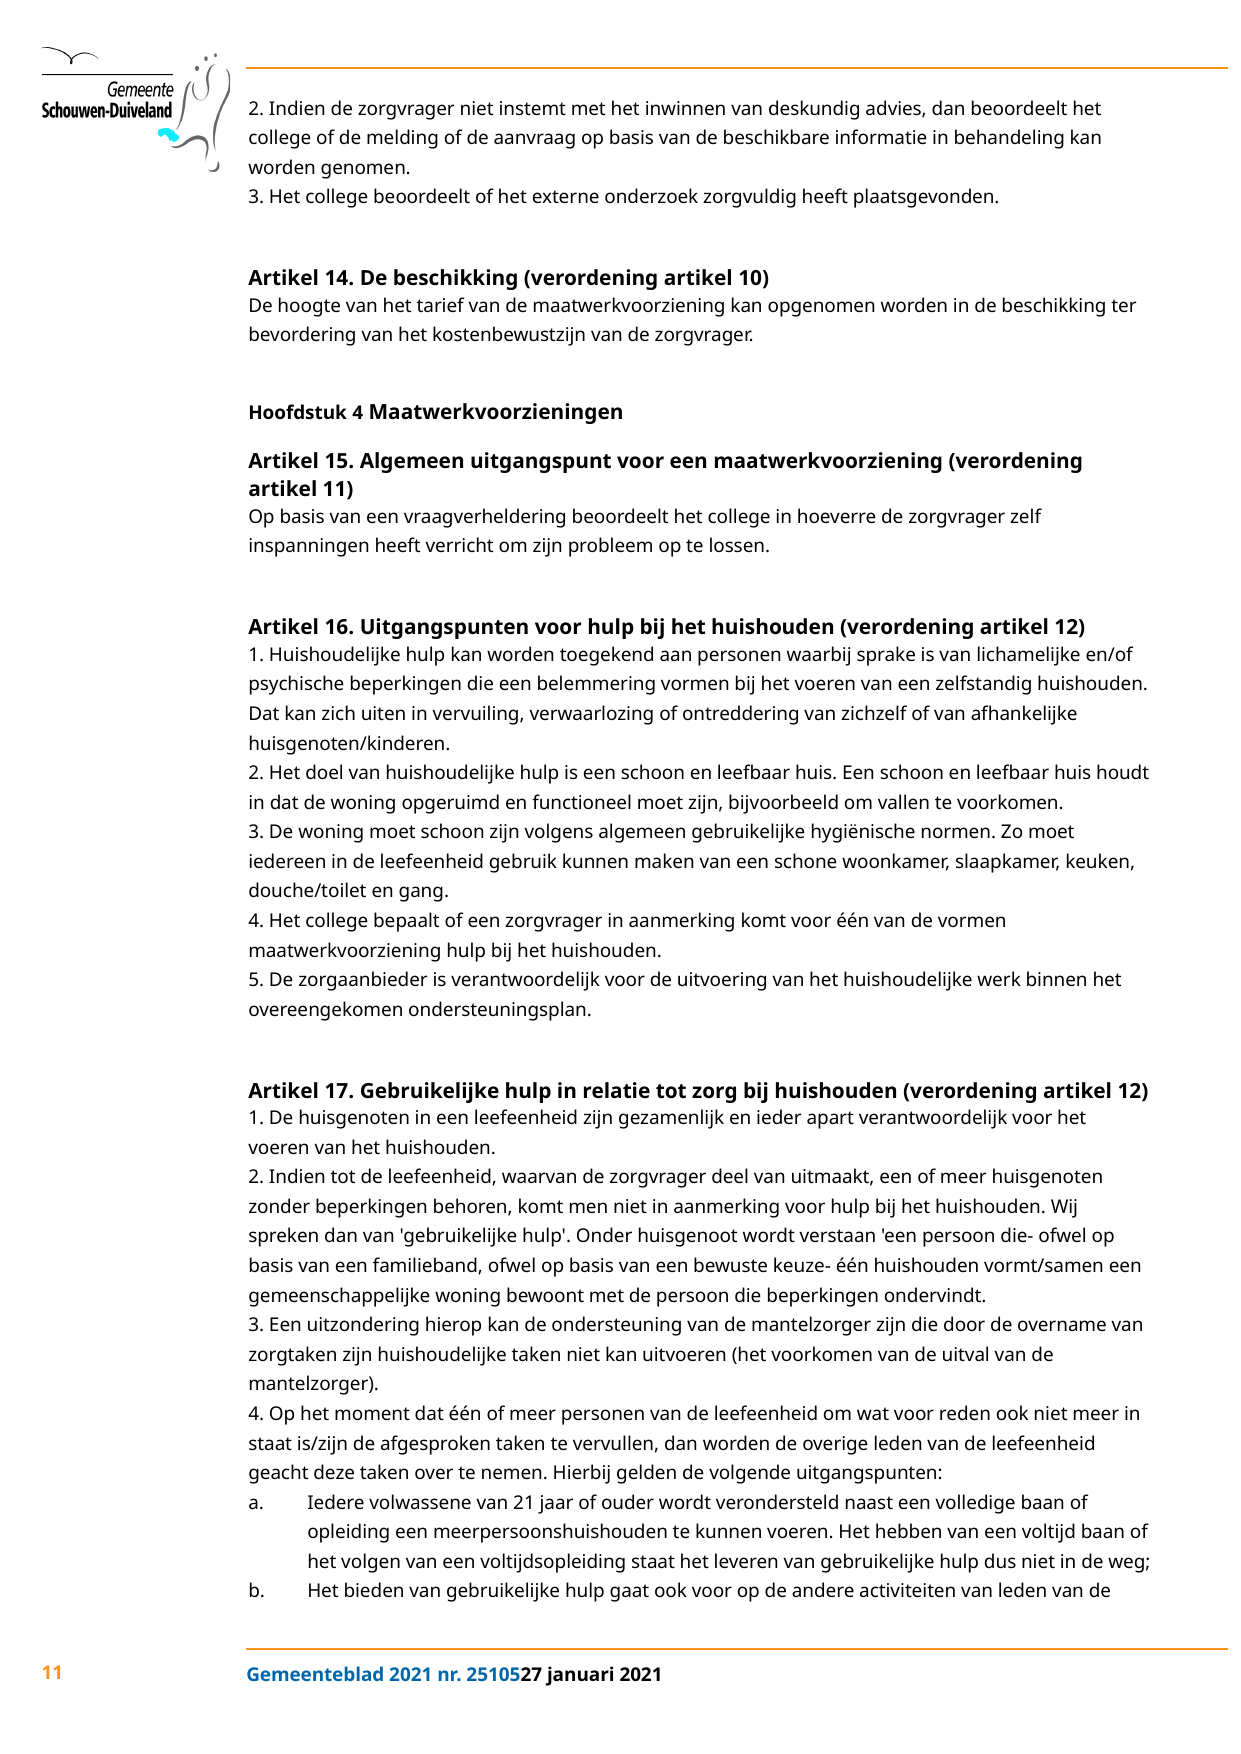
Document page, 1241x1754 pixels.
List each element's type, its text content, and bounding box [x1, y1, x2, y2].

text Artikel 17. Gebruikelijke hulp in relatie tot zorg bij huishouden (verordening artikel 12) [248, 1076, 1152, 1104]
text 2. Indien de zorgvrager niet instemt met het inwinnen van deskundig advies, dan beoordeelt het college of de melding of de aanvraag op basis van de beschikbare informatie in behandeling kan worden genomen. [248, 95, 1152, 180]
text Artikel 14. De beschikking (verordening artikel 10) [248, 263, 1152, 292]
text 3. De woning moet schoon zijn volgens algemeen gebruikelijke hygiënische normen. Zo moet iedereen in de leefeenheid gebruik kunnen maken van een schone woonkamer, slaapkamer, keuken, douche/toilet en gang. [248, 818, 1152, 903]
text 2. Indien tot de leefeenheid, waarvan de zorgvrager deel van uitmaakt, een of meer huisgenoten zonder beperkingen behoren, komt men niet in aanmerking voor hulp bij het huishouden. Wij spreken dan van 'gebruikelijke hulp'. Onder huisgenoot wordt verstaan 'een persoon die- ofwel op basis van een familieband, ofwel op basis van een bewuste keuze- één huishouden vormt/samen een gemeenschappelijke woning bewoont met de persoon die beperkingen ondervindt. [248, 1163, 1152, 1308]
text 3. Een uitzondering hierop kan de ondersteuning van de mantelzorger zijn die door de overname van zorgtaken zijn huishoudelijke taken niet kan uitvoeren (het voorkomen van de uitval van de mantelzorger). [248, 1311, 1152, 1396]
text 3. Het college beoordeelt of het externe onderzoek zorgvuldig heeft plaatsgevonden. [248, 183, 1152, 209]
text 1. Huishoudelijke hulp kan worden toegekend aan personen waarbij sprake is van lichamelijke en/of psychische beperkingen die een belemmering vormen bij het voeren van een zelfstandig huishouden. [248, 641, 1152, 696]
text 4. Op het moment dat één of meer personen van de leefeenheid om wat voor reden ook niet meer in staat is/zijn de afgesproken taken te vervullen, dan worden de overige leden van de leefeenheid geacht deze taken over te nemen. Hierbij gelden de volgende uitgangspunten: [248, 1400, 1152, 1485]
picture [41, 47, 231, 172]
text 4. Het college bepaalt of een zorgvrager in aanmerking komt voor één van de vormen maatwerkvoorziening hulp bij het huishouden. [248, 907, 1152, 962]
text De hoogte van het tarief van de maatwerkvoorziening kan opgenomen worden in de beschikking ter bevordering van het kostenbewustzijn van de zorgvrager. [248, 292, 1152, 347]
text 2. Het doel van huishoudelijke hulp is een schoon en leefbaar huis. Een schoon en leefbaar huis houdt in dat de woning opgeruimd en functioneel moet zijn, bijvoorbeeld om vallen te voorkomen. [248, 759, 1152, 814]
list Het bieden van gebruikelijke hulp gaat ook voor op de andere activiteiten van leden van de [248, 1578, 1152, 1603]
text Dat kan zich uiten in vervuiling, verwaarlozing of ontreddering van zichzelf of van afhankelijke huisgenoten/kinderen. [248, 700, 1152, 755]
text 1. De huisgenoten in een leefeenheid zijn gezamenlijk en ieder apart verantwoordelijk voor het voeren van het huishouden. [248, 1104, 1152, 1160]
text Op basis van een vraagverheldering beoordeelt het college in hoeverre de zorgvrager zelf inspanningen heeft verricht om zijn probleem op te lossen. [248, 503, 1152, 558]
text Artikel 15. Algemeen uitgangspunt voor een maatwerkvoorziening (verordening artikel 11) [248, 446, 1152, 503]
text Artikel 16. Uitgangspunten voor hulp bij het huishouden (verordening artikel 12) [248, 612, 1152, 641]
list Iedere volwassene van 21 jaar of ouder wordt verondersteld naast een volledige baan of opleiding een meerpersoonshuishouden te kunnen voeren. Het hebben van een voltijd baan of het volgen van een voltijdsopleiding staat het leveren van gebruikelijke hulp dus niet in de weg; [248, 1489, 1152, 1574]
text Hoofdstuk 4 Maatwerkvoorzieningen [248, 397, 1152, 425]
text 5. De zorgaanbieder is verantwoordelijk voor de uitvoering van het huishoudelijke werk binnen het overeengekomen ondersteuningsplan. [248, 966, 1152, 1022]
